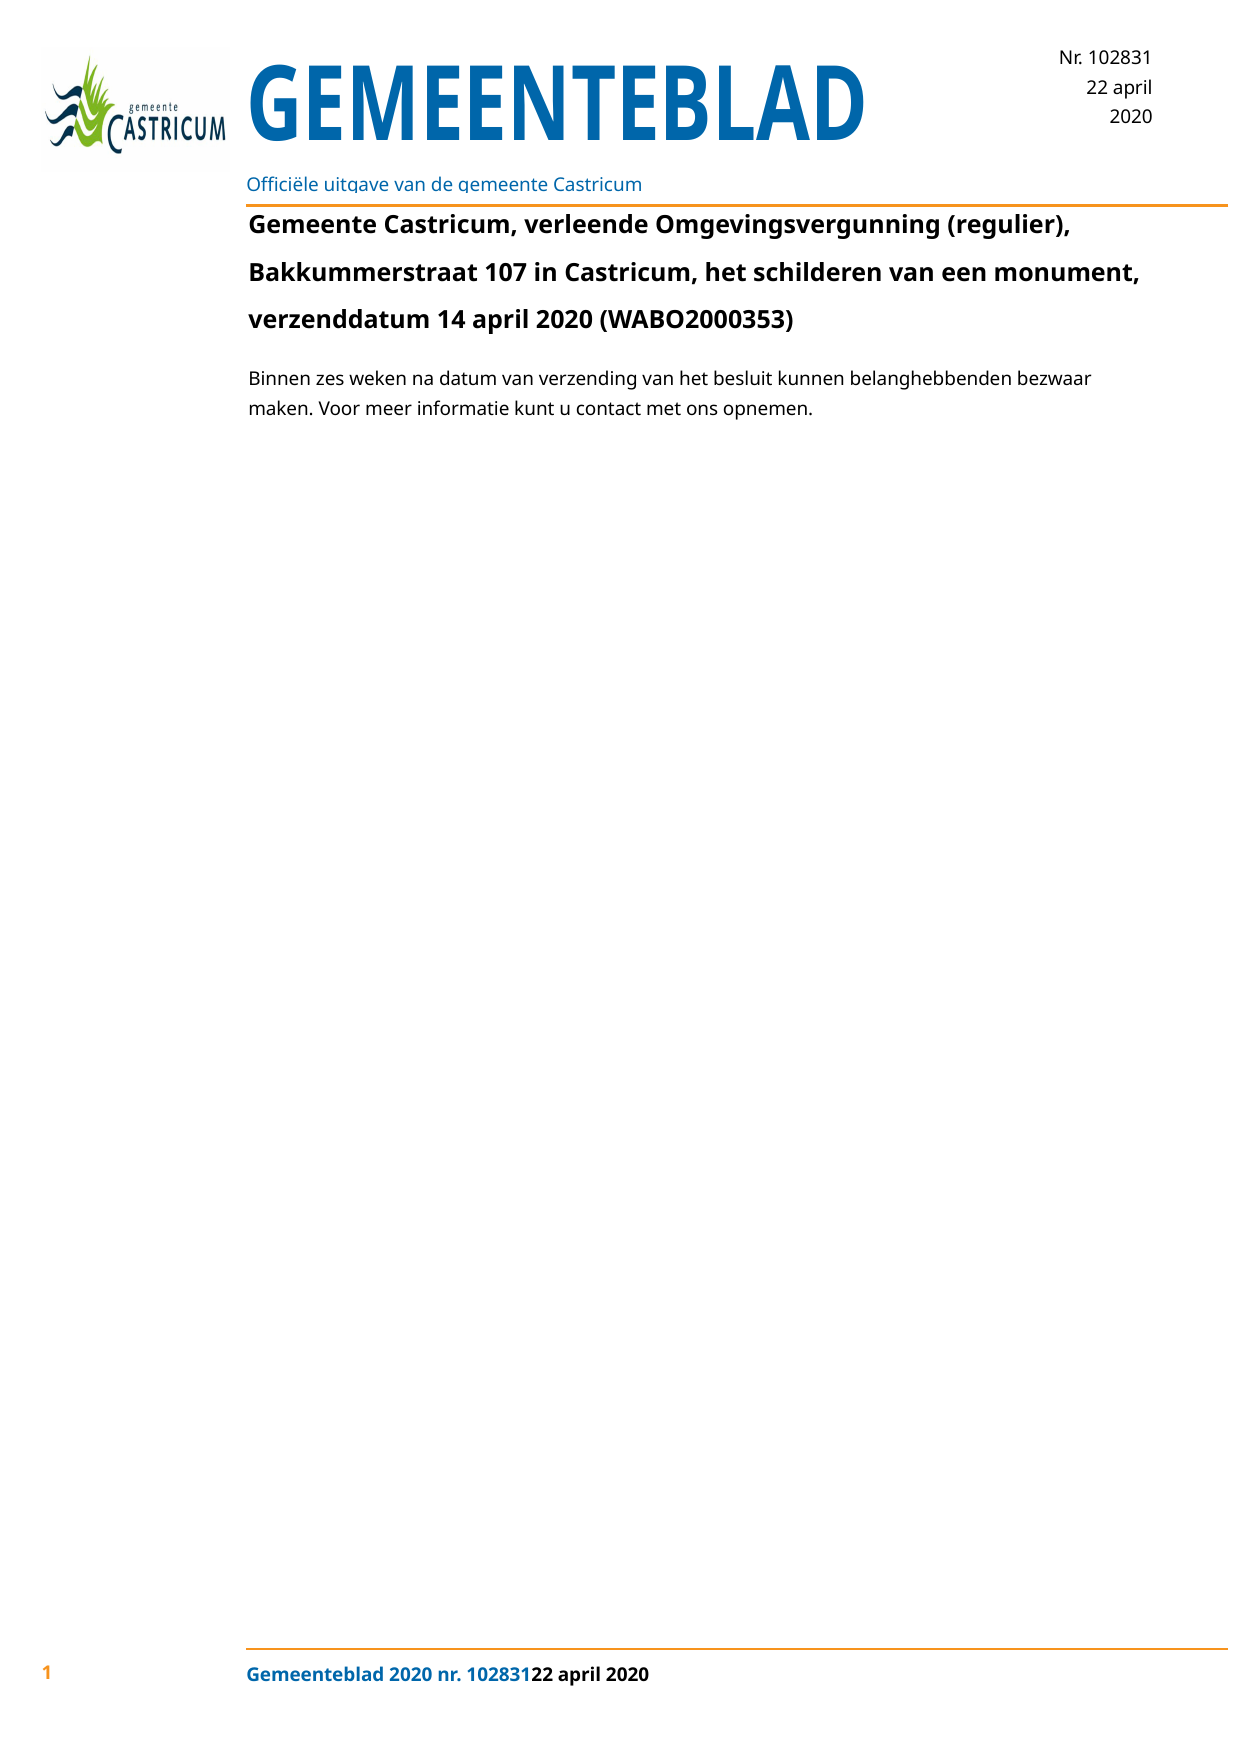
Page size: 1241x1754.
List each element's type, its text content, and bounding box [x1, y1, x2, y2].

text Gemeente Castricum, verleende Omgevingsvergunning (regulier), Bakkummerstraat 107 in Castricum, het schilderen van een monument, verzenddatum 14 april 2020 (WABO2000353) [248, 207, 1152, 336]
picture [41, 47, 231, 172]
text Binnen zes weken na datum van verzending van het besluit kunnen belanghebbenden bezwaar maken. Voor meer informatie kunt u contact met ons opnemen. [248, 366, 1152, 421]
